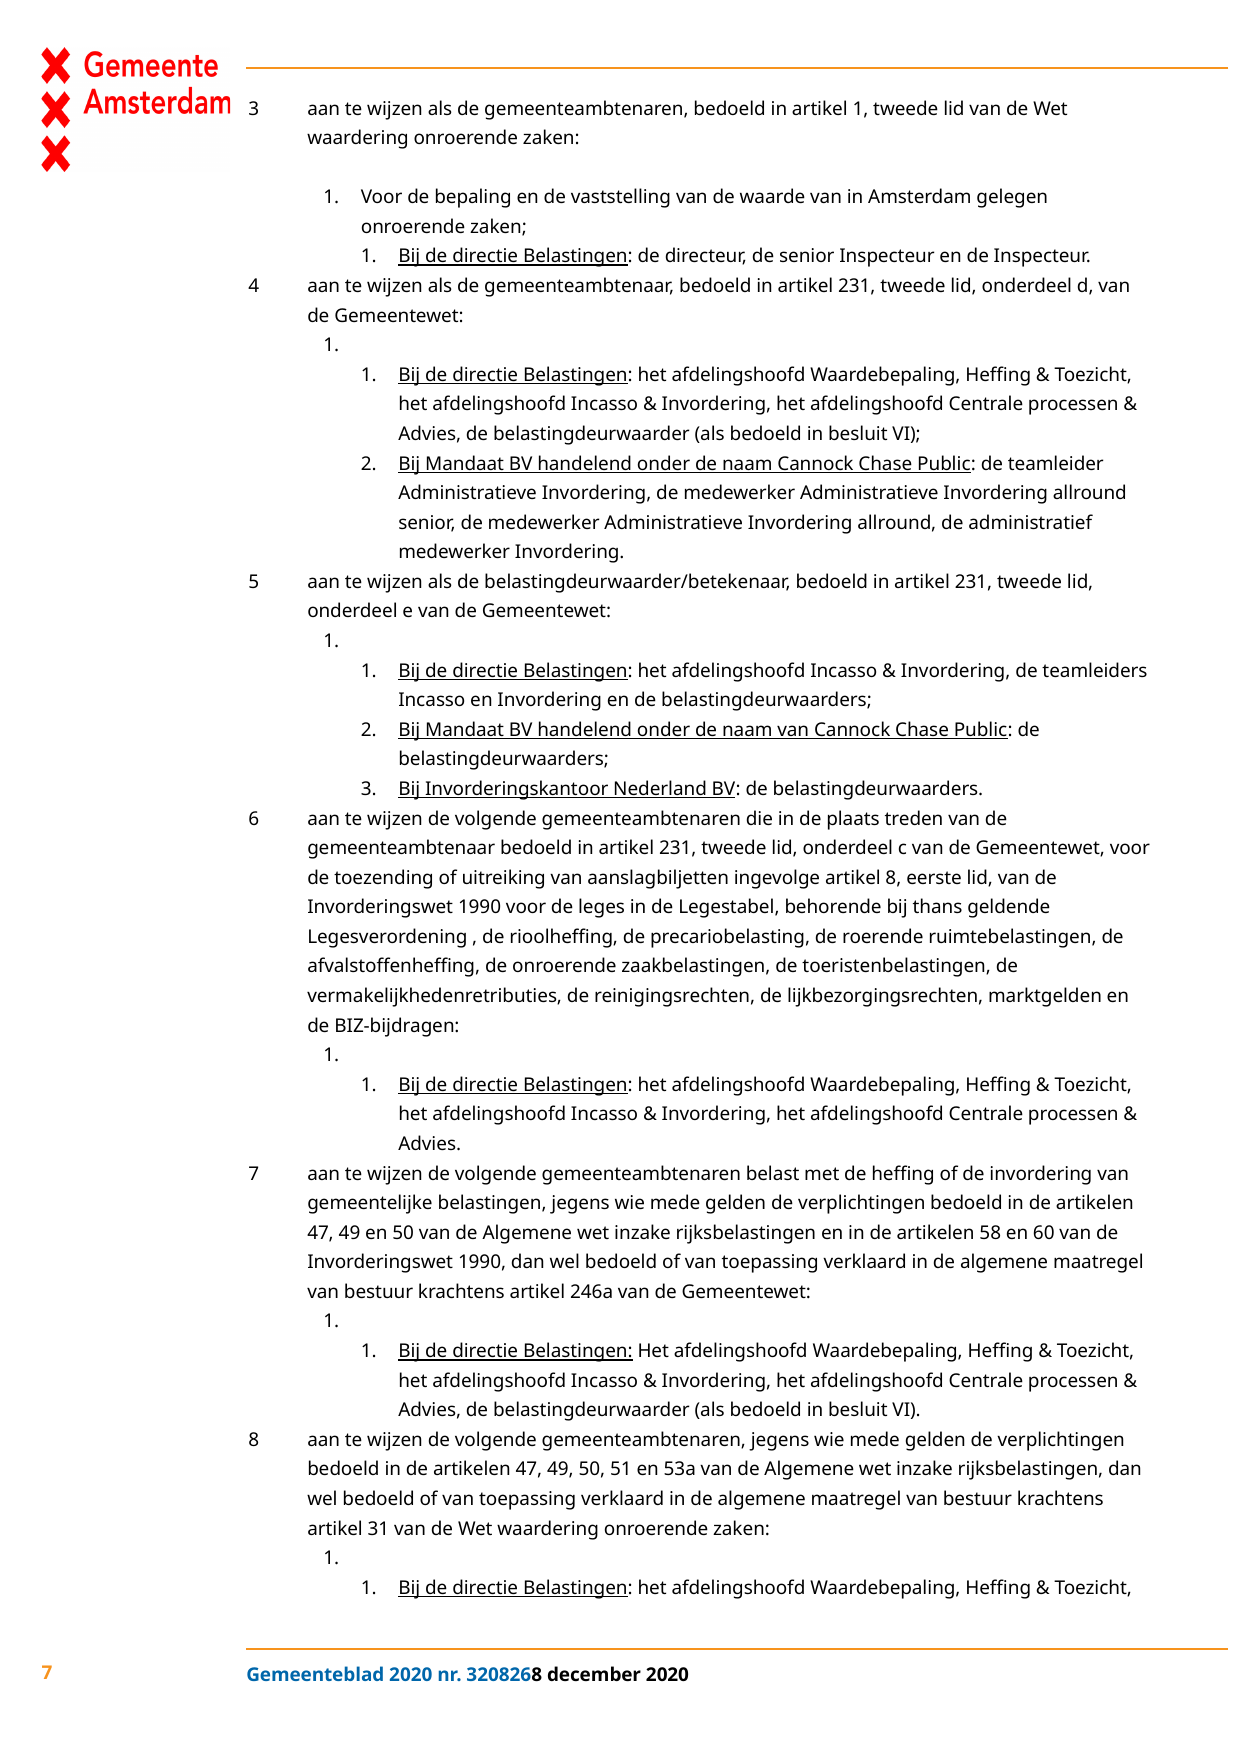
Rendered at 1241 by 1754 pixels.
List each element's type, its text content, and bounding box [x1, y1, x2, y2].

list Bij de directie Belastingen: het afdelingshoofd Incasso & Invordering, de teamleiders Incasso en Invordering en de belastingdeurwaarders; [361, 657, 1152, 712]
list Bij Mandaat BV handelend onder de naam van Cannock Chase Public: de belastingdeurwaarders; [361, 716, 1152, 771]
list aan te wijzen de volgende gemeenteambtenaren, jegens wie mede gelden de verplichtingen bedoeld in de artikelen 47, 49, 50, 51 en 53a van de Algemene wet inzake rijksbelastingen, dan wel bedoeld of van toepassing verklaard in de algemene maatregel van bestuur krachtens artikel 31 van de Wet waardering onroerende zaken: [248, 1426, 1152, 1541]
list Voor de bepaling en de vaststelling van de waarde van in Amsterdam gelegen onroerende zaken; [323, 183, 1152, 239]
list Bij de directie Belastingen: het afdelingshoofd Waardebepaling, Heffing & Toezicht, [361, 1574, 1152, 1600]
list aan te wijzen de volgende gemeenteambtenaren belast met de heffing of de invordering van gemeentelijke belastingen, jegens wie mede gelden de verplichtingen bedoeld in de artikelen 47, 49 en 50 van de Algemene wet inzake rijksbelastingen en in de artikelen 58 en 60 van de Invorderingswet 1990, dan wel bedoeld of van toepassing verklaard in de algemene maatregel van bestuur krachtens artikel 246a van de Gemeentewet: [248, 1160, 1152, 1304]
list aan te wijzen als de gemeenteambtenaar, bedoeld in artikel 231, tweede lid, onderdeel d, van de Gemeentewet: [248, 272, 1152, 328]
list Bij de directie Belastingen: Het afdelingshoofd Waardebepaling, Heffing & Toezicht, het afdelingshoofd Incasso & Invordering, het afdelingshoofd Centrale processen & Advies, de belastingdeurwaarder (als bedoeld in besluit VI). [361, 1337, 1152, 1422]
list aan te wijzen als de belastingdeurwaarder/betekenaar, bedoeld in artikel 231, tweede lid, onderdeel e van de Gemeentewet: [248, 568, 1152, 623]
list Bij de directie Belastingen: de directeur, de senior Inspecteur en de Inspecteur. [361, 243, 1152, 268]
list aan te wijzen als de gemeenteambtenaren, bedoeld in artikel 1, tweede lid van de Wet waardering onroerende zaken: [248, 95, 1152, 150]
list aan te wijzen de volgende gemeenteambtenaren die in de plaats treden van de gemeenteambtenaar bedoeld in artikel 231, tweede lid, onderdeel c van de Gemeentewet, voor de toezending of uitreiking van aanslagbiljetten ingevolge artikel 8, eerste lid, van de Invorderingswet 1990 voor de leges in de Legestabel, behorende bij thans geldende Legesverordening , de rioolheffing, de precariobelasting, de roerende ruimtebelastingen, de afvalstoffenheffing, de onroerende zaakbelastingen, de toeristenbelastingen, de vermakelijkhedenretributies, de reinigingsrechten, de lijkbezorgingsrechten, marktgelden en de BIZ-bijdragen: [248, 805, 1152, 1038]
picture [41, 47, 231, 172]
list Bij Mandaat BV handelend onder de naam Cannock Chase Public: de teamleider Administratieve Invordering, de medewerker Administratieve Invordering allround senior, de medewerker Administratieve Invordering allround, de administratief medewerker Invordering. [361, 450, 1152, 564]
list Bij Invorderingskantoor Nederland BV: de belastingdeurwaarders. [361, 775, 1152, 801]
list Bij de directie Belastingen: het afdelingshoofd Waardebepaling, Heffing & Toezicht, het afdelingshoofd Incasso & Invordering, het afdelingshoofd Centrale processen & Advies, de belastingdeurwaarder (als bedoeld in besluit VI); [361, 361, 1152, 446]
list Bij de directie Belastingen: het afdelingshoofd Waardebepaling, Heffing & Toezicht, het afdelingshoofd Incasso & Invordering, het afdelingshoofd Centrale processen & Advies. [361, 1071, 1152, 1156]
